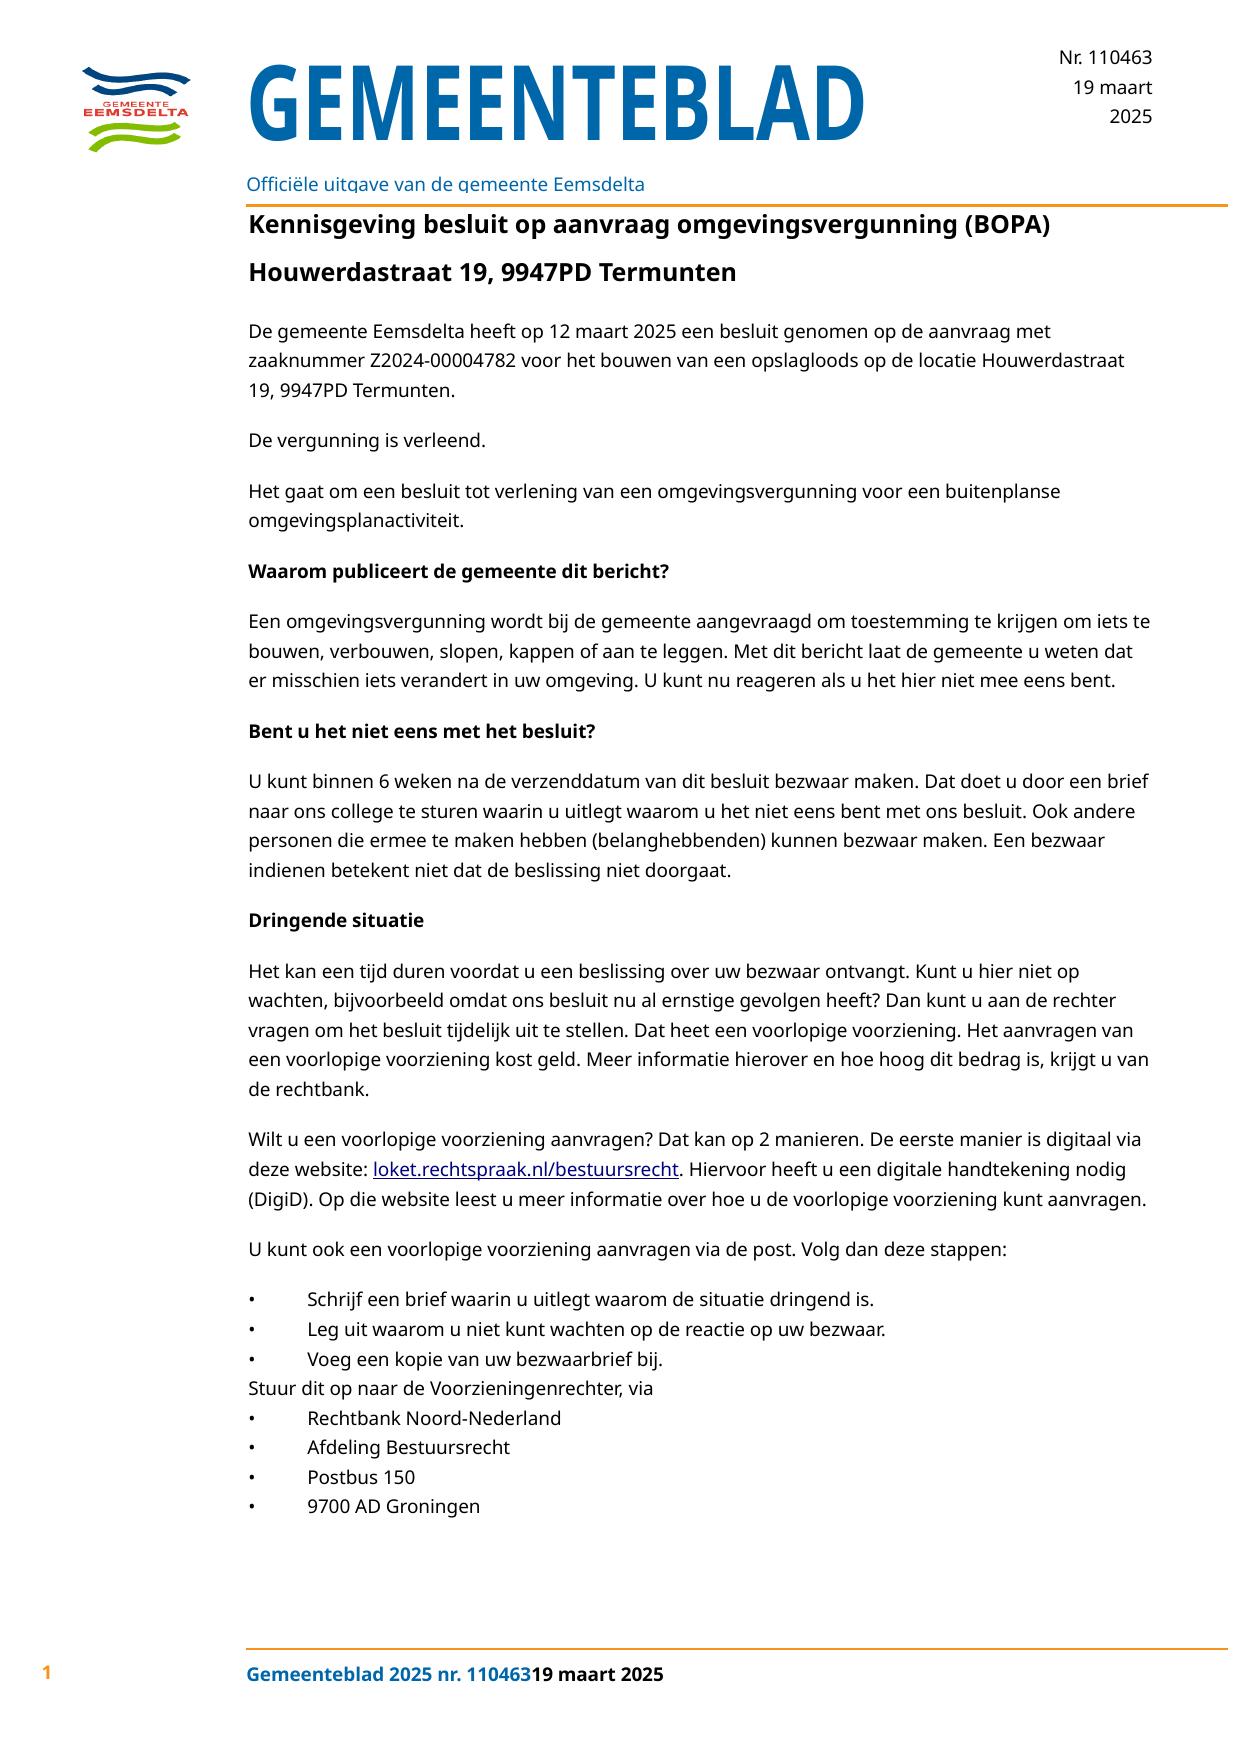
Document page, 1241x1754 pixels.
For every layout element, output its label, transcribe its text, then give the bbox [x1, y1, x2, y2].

list Afdeling Bestuursrecht [248, 1434, 1152, 1460]
list Voeg een kopie van uw bezwaarbrief bij. [248, 1346, 1152, 1372]
text Stuur dit op naar de Voorzieningenrechter, via [248, 1375, 1152, 1401]
text Bent u het niet eens met het besluit? [248, 718, 1152, 744]
text U kunt binnen 6 weken na de verzenddatum van dit besluit bezwaar maken. Dat doet u door een brief naar ons college te sturen waarin u uitlegt waarom u het niet eens bent met ons besluit. Ook andere personen die ermee te maken hebben (belanghebbenden) kunnen bezwaar maken. Een bezwaar indienen betekent niet dat de beslissing niet doorgaat. [248, 768, 1152, 883]
text De gemeente Eemsdelta heeft op 12 maart 2025 een besluit genomen op de aanvraag met zaaknummer Z2024-00004782 voor het bouwen van een opslagloods op de locatie Houwerdastraat 19, 9947PD Termunten. [248, 318, 1152, 403]
text Wilt u een voorlopige voorziening aanvragen? Dat kan op 2 manieren. De eerste manier is digitaal via deze website: loket.rechtspraak.nl/bestuursrecht. Hiervoor heeft u een digitale handtekening nodig (DigiD). Op die website leest u meer informatie over hoe u de voorlopige voorziening kunt aanvragen. [248, 1127, 1152, 1212]
list Leg uit waarom u niet kunt wachten op de reactie op uw bezwaar. [248, 1316, 1152, 1342]
text Waarom publiceert de gemeente dit bericht? [248, 558, 1152, 584]
text Een omgevingsvergunning wordt bij de gemeente aangevraagd om toestemming te krijgen om iets te bouwen, verbouwen, slopen, kappen of aan te leggen. Met dit bericht laat de gemeente u weten dat er misschien iets verandert in uw omgeving. U kunt nu reageren als u het hier niet mee eens bent. [248, 608, 1152, 693]
text Dringende situatie [248, 907, 1152, 933]
list 9700 AD Groningen [248, 1494, 1152, 1519]
picture [41, 47, 231, 172]
list Rechtbank Noord-Nederland [248, 1405, 1152, 1431]
text U kunt ook een voorlopige voorziening aanvragen via de post. Volg dan deze stappen: [248, 1236, 1152, 1262]
list Schrijf een brief waarin u uitlegt waarom de situatie dringend is. [248, 1287, 1152, 1312]
text Kennisgeving besluit op aanvraag omgevingsvergunning (BOPA) Houwerdastraat 19, 9947PD Termunten [248, 207, 1152, 288]
text Het kan een tijd duren voordat u een beslissing over uw bezwaar ontvangt. Kunt u hier niet op wachten, bijvoorbeeld omdat ons besluit nu al ernstige gevolgen heeft? Dan kunt u aan de rechter vragen om het besluit tijdelijk uit te stellen. Dat heet een voorlopige voorziening. Het aanvragen van een voorlopige voorziening kost geld. Meer informatie hierover en hoe hoog dit bedrag is, krijgt u van de rechtbank. [248, 958, 1152, 1102]
text De vergunning is verleend. [248, 427, 1152, 453]
text Het gaat om een besluit tot verlening van een omgevingsvergunning voor een buitenplanse omgevingsplanactiviteit. [248, 478, 1152, 533]
list Postbus 150 [248, 1464, 1152, 1490]
